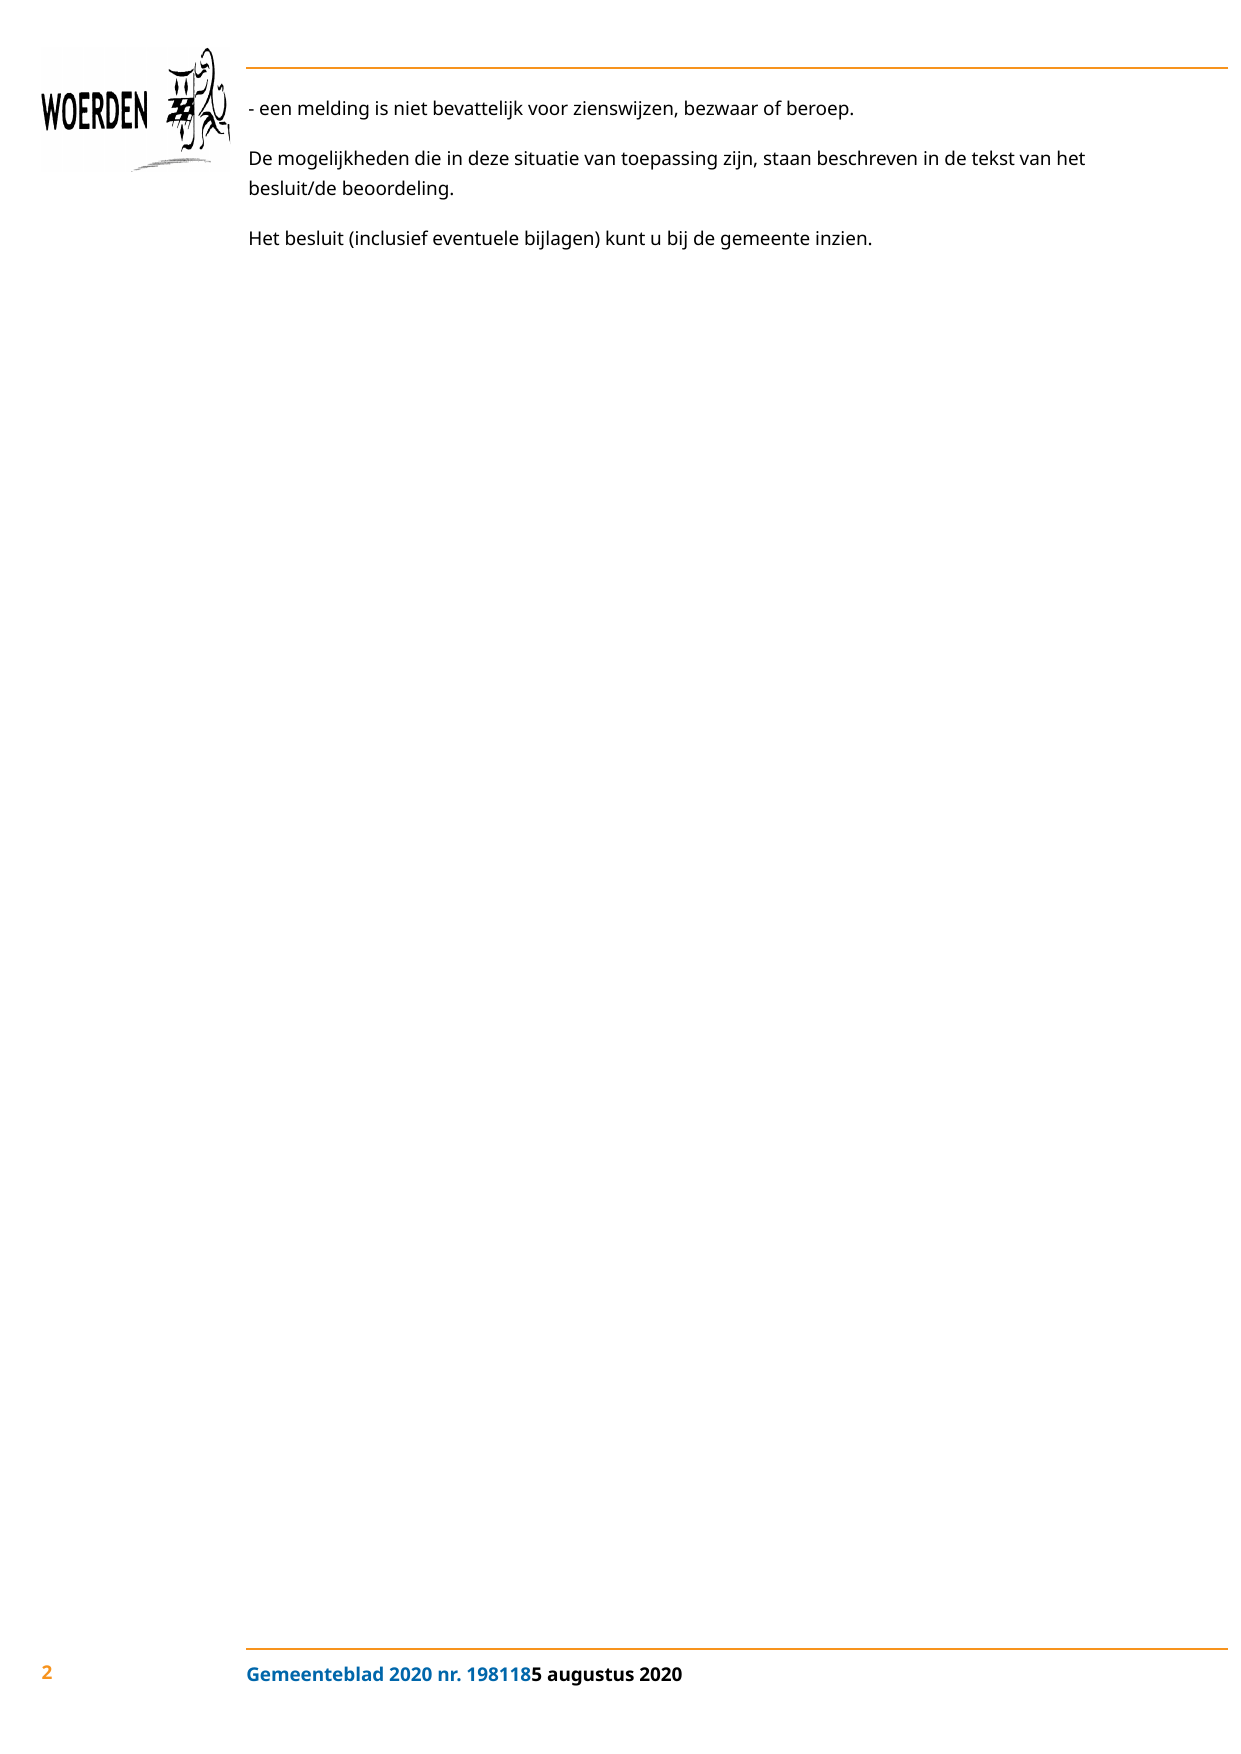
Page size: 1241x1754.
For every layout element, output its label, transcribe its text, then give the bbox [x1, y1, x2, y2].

text De mogelijkheden die in deze situatie van toepassing zijn, staan beschreven in de tekst van het besluit/de beoordeling. [248, 145, 1152, 201]
text - een melding is niet bevattelijk voor zienswijzen, bezwaar of beroep. [248, 95, 1152, 121]
text Het besluit (inclusief eventuele bijlagen) kunt u bij de gemeente inzien. [248, 225, 1152, 251]
picture [41, 47, 231, 172]
